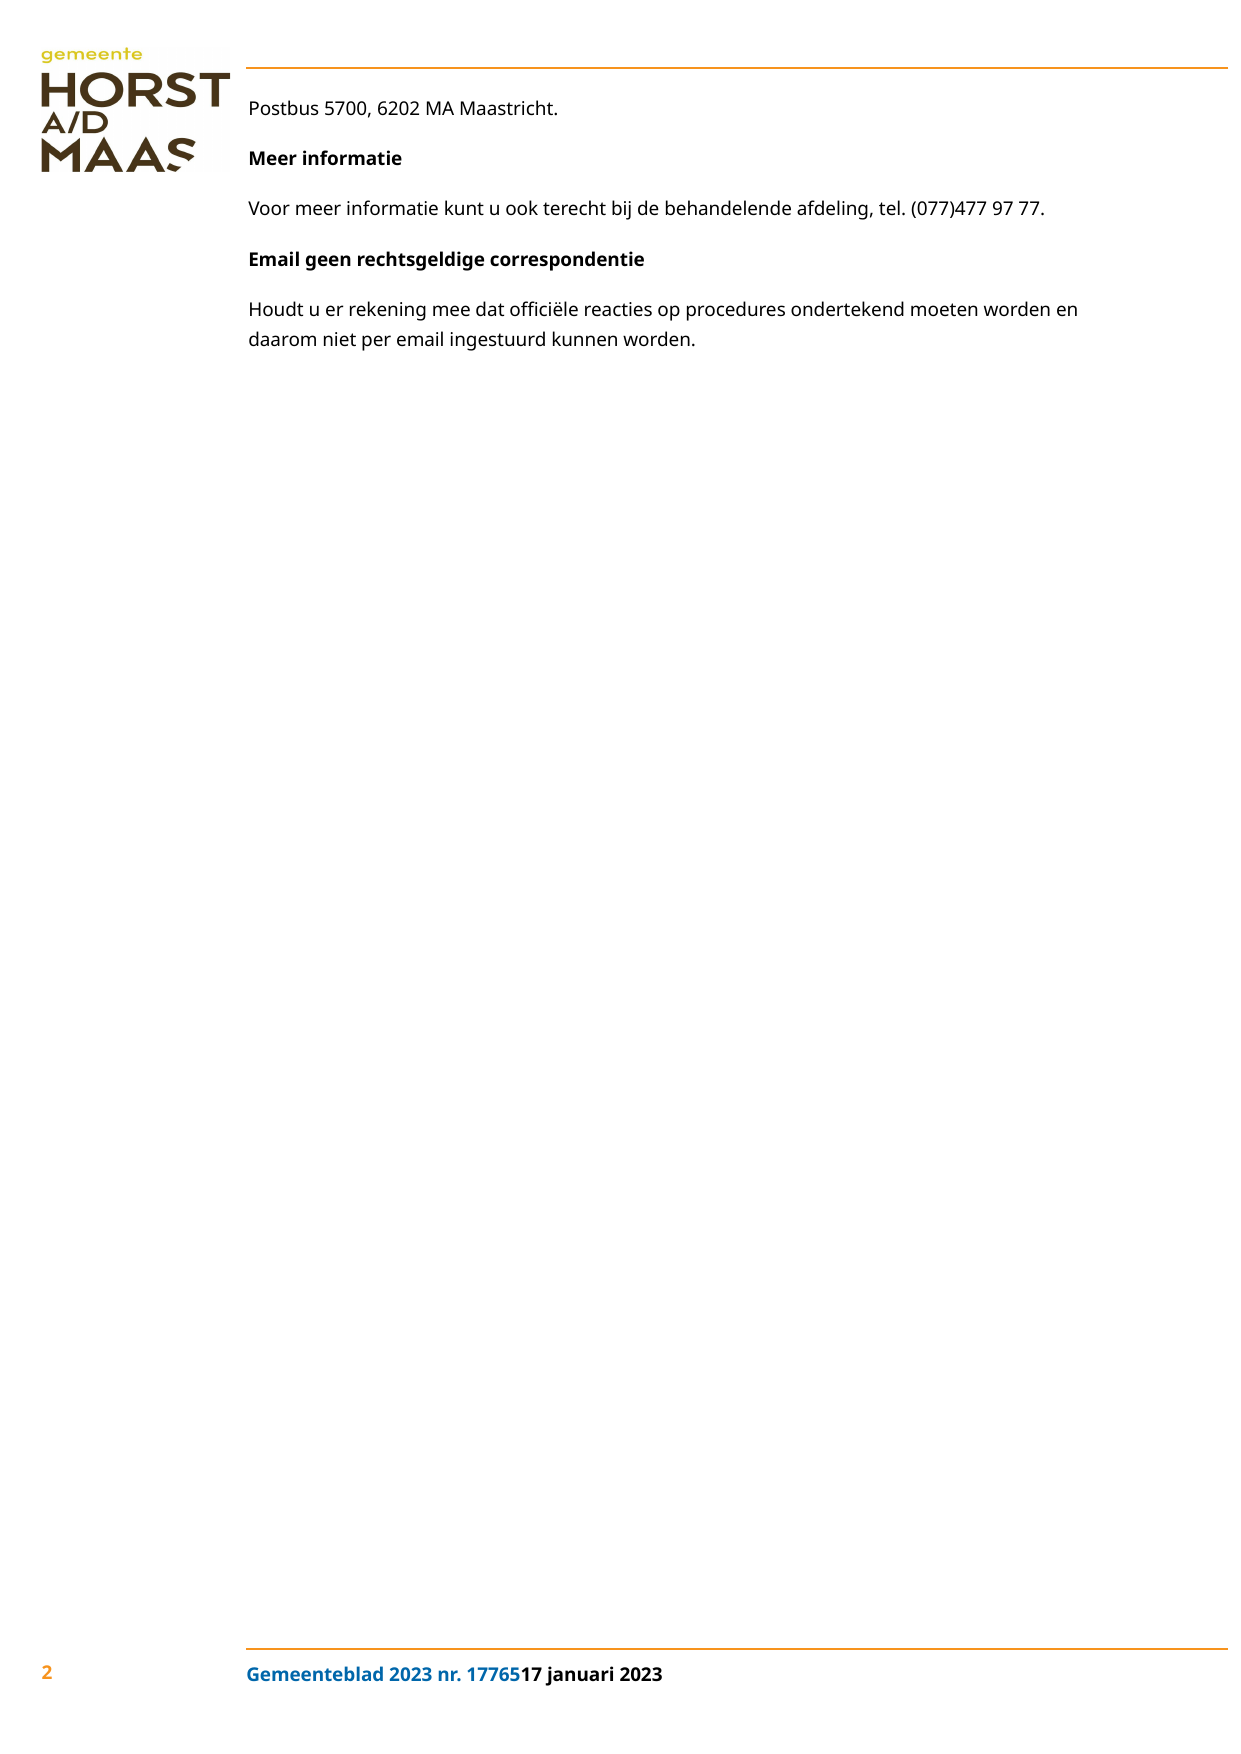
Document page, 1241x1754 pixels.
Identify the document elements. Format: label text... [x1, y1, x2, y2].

text Postbus 5700, 6202 MA Maastricht. [248, 95, 1152, 121]
text Email geen rechtsgeldige correspondentie [248, 246, 1152, 272]
text Meer informatie [248, 145, 1152, 171]
text Voor meer informatie kunt u ook terecht bij de behandelende afdeling, tel. (077)477 97 77. [248, 196, 1152, 221]
text Houdt u er rekening mee dat officiële reacties op procedures ondertekend moeten worden en daarom niet per email ingestuurd kunnen worden. [248, 296, 1152, 352]
picture [41, 47, 231, 172]
